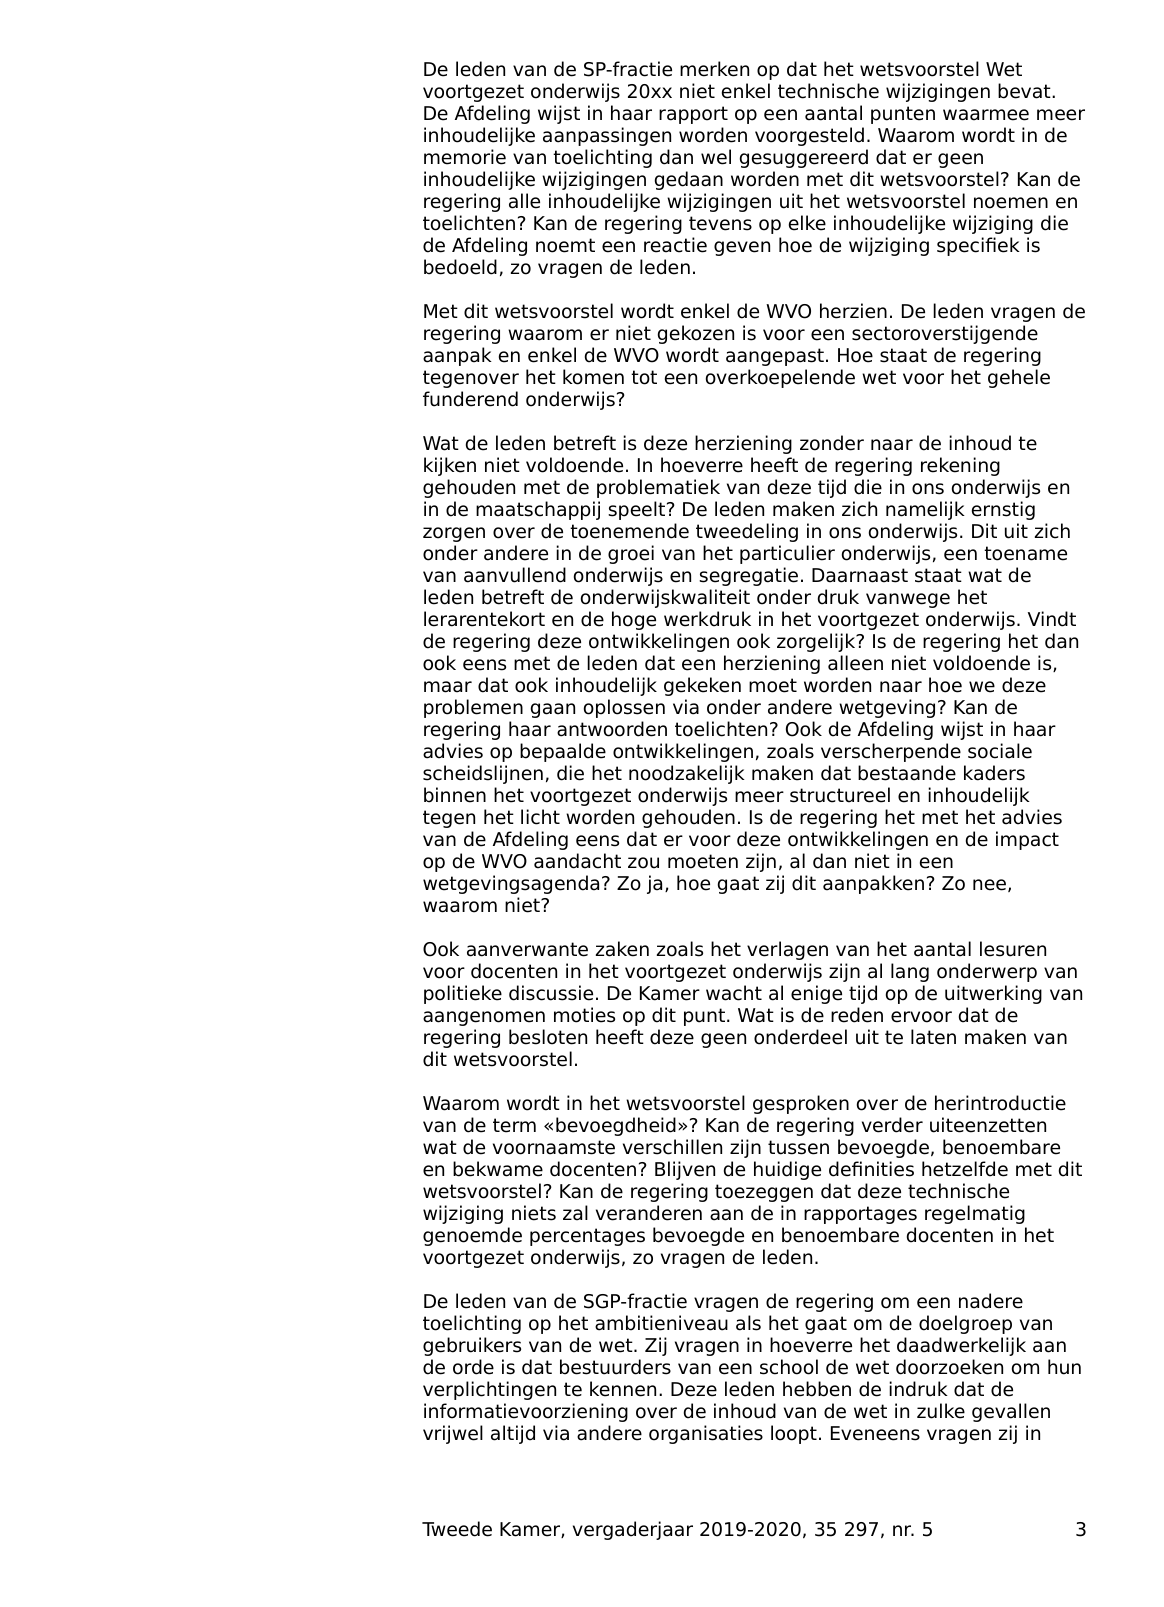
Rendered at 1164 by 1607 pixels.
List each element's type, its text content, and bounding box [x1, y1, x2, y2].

text Met dit wetsvoorstel wordt enkel de WVO herzien. De leden vragen de regering waarom er niet gekozen is voor een sectoroverstijgende aanpak en enkel de WVO wordt aangepast. Hoe staat de regering tegenover het komen tot een overkoepelende wet voor het gehele funderend onderwijs? [422, 301, 1087, 411]
text Waarom wordt in het wetsvoorstel gesproken over de herintroductie van de term «bevoegdheid»? Kan de regering verder uiteenzetten wat de voornaamste verschillen zijn tussen bevoegde, benoembare en bekwame docenten? Blijven de huidige definities hetzelfde met dit wetsvoorstel? Kan de regering toezeggen dat deze technische wijziging niets zal veranderen aan de in rapportages regelmatig genoemde percentages bevoegde en benoembare docenten in het voortgezet onderwijs, zo vragen de leden. [422, 1093, 1087, 1269]
text De leden van de SP-fractie merken op dat het wetsvoorstel Wet voortgezet onderwijs 20xx niet enkel technische wijzigingen bevat. De Afdeling wijst in haar rapport op een aantal punten waarmee meer inhoudelijke aanpassingen worden voorgesteld. Waarom wordt in de memorie van toelichting dan wel gesuggereerd dat er geen inhoudelijke wijzigingen gedaan worden met dit wetsvoorstel? Kan de regering alle inhoudelijke wijzigingen uit het wetsvoorstel noemen en toelichten? Kan de regering tevens op elke inhoudelijke wijziging die de Afdeling noemt een reactie geven hoe de wijziging specifiek is bedoeld, zo vragen de leden. [422, 59, 1087, 279]
text Wat de leden betreft is deze herziening zonder naar de inhoud te kijken niet voldoende. In hoeverre heeft de regering rekening gehouden met de problematiek van deze tijd die in ons onderwijs en in de maatschappij speelt? De leden maken zich namelijk ernstig zorgen over de toenemende tweedeling in ons onderwijs. Dit uit zich onder andere in de groei van het particulier onderwijs, een toename van aanvullend onderwijs en segregatie. Daarnaast staat wat de leden betreft de onderwijskwaliteit onder druk vanwege het lerarentekort en de hoge werkdruk in het voortgezet onderwijs. Vindt de regering deze ontwikkelingen ook zorgelijk? Is de regering het dan ook eens met de leden dat een herziening alleen niet voldoende is, maar dat ook inhoudelijk gekeken moet worden naar hoe we deze problemen gaan oplossen via onder andere wetgeving? Kan de regering haar antwoorden toelichten? Ook de Afdeling wijst in haar advies op bepaalde ontwikkelingen, zoals verscherpende sociale scheidslijnen, die het noodzakelijk maken dat bestaande kaders binnen het voortgezet onderwijs meer structureel en inhoudelijk tegen het licht worden gehouden. Is de regering het met het advies van de Afdeling eens dat er voor deze ontwikkelingen en de impact op de WVO aandacht zou moeten zijn, al dan niet in een wetgevingsagenda? Zo ja, hoe gaat zij dit aanpakken? Zo nee, waarom niet? [422, 433, 1087, 917]
text De leden van de SGP-fractie vragen de regering om een nadere toelichting op het ambitieniveau als het gaat om de doelgroep van gebruikers van de wet. Zij vragen in hoeverre het daadwerkelijk aan de orde is dat bestuurders van een school de wet doorzoeken om hun verplichtingen te kennen. Deze leden hebben de indruk dat de informatievoorziening over de inhoud van de wet in zulke gevallen vrijwel altijd via andere organisaties loopt. Eveneens vragen zij in [422, 1291, 1087, 1445]
text Ook aanverwante zaken zoals het verlagen van het aantal lesuren voor docenten in het voortgezet onderwijs zijn al lang onderwerp van politieke discussie. De Kamer wacht al enige tijd op de uitwerking van aangenomen moties op dit punt. Wat is de reden ervoor dat de regering besloten heeft deze geen onderdeel uit te laten maken van dit wetsvoorstel. [422, 939, 1087, 1071]
